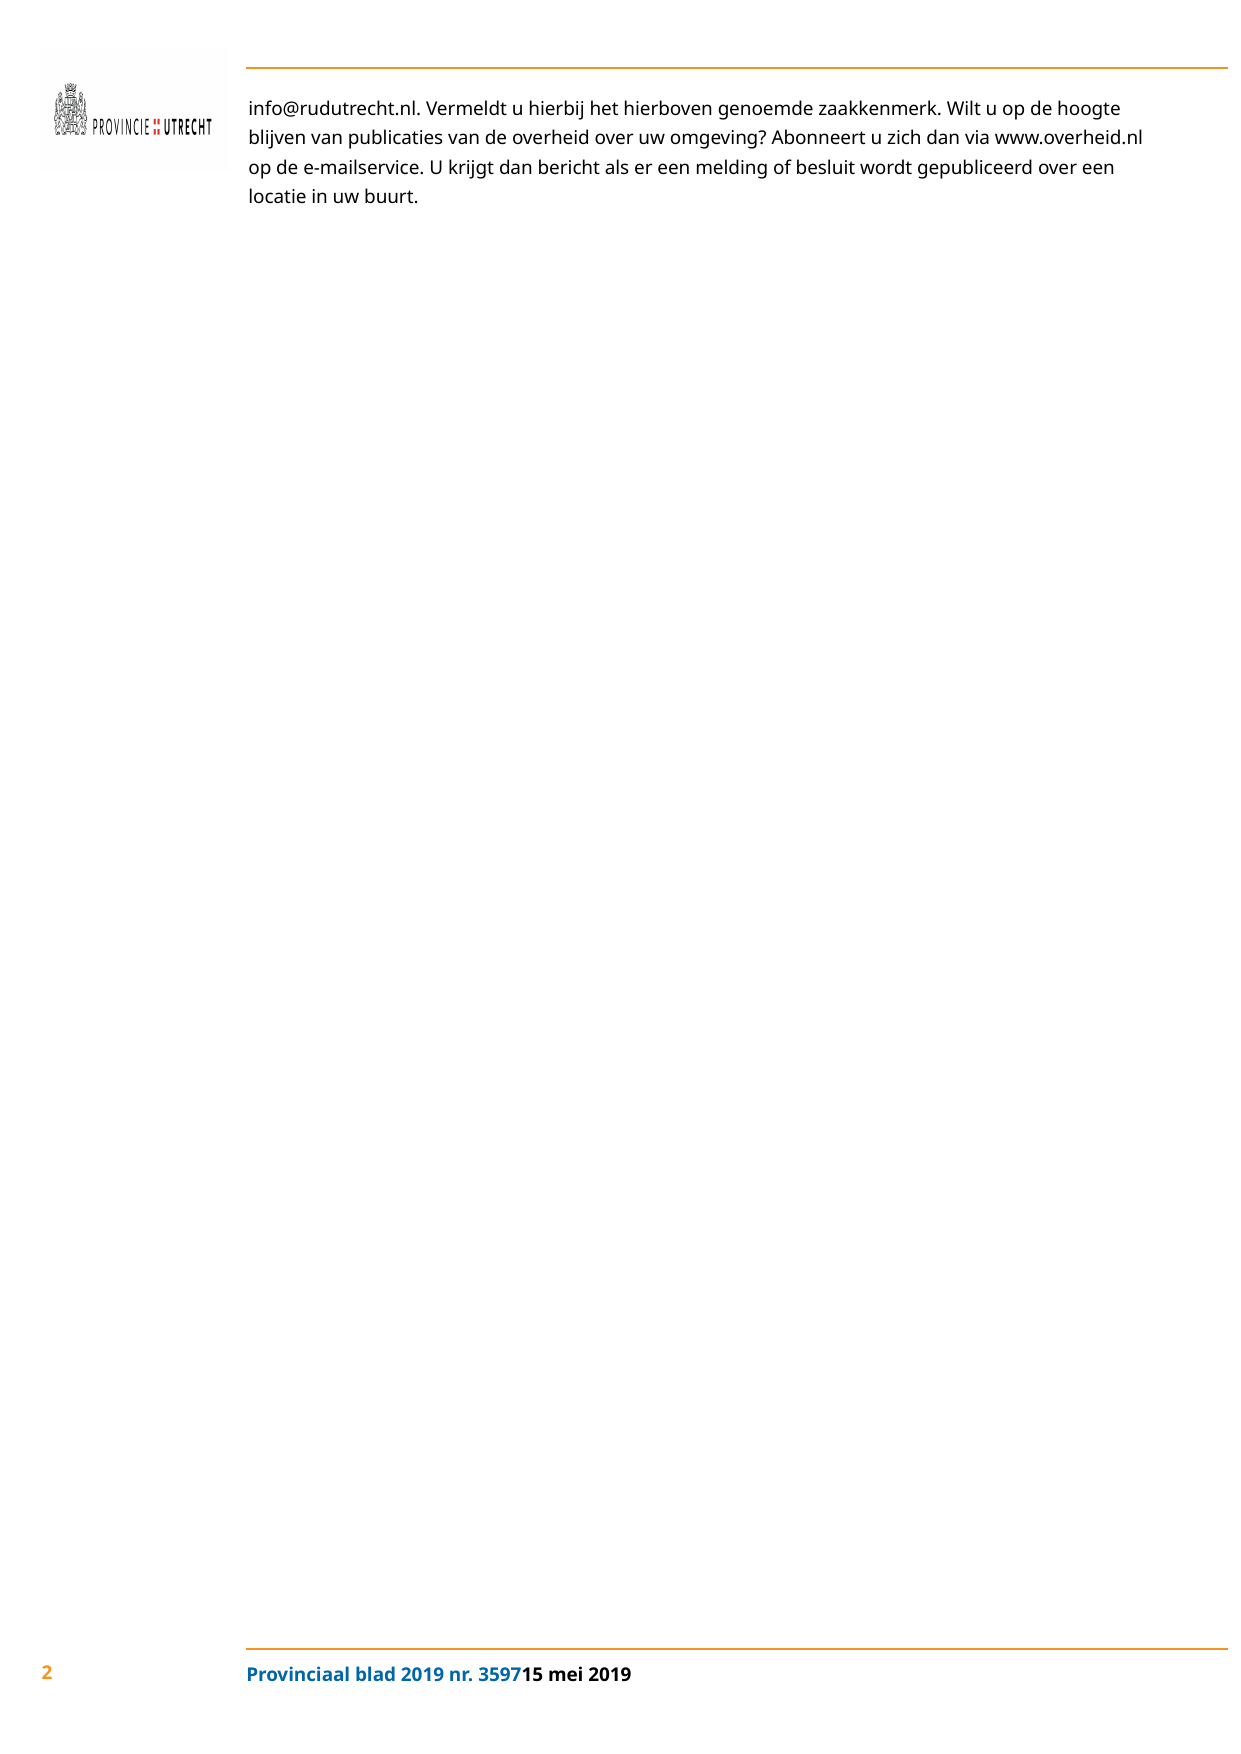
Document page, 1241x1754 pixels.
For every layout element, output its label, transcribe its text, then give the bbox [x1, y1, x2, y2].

picture [41, 47, 231, 172]
text info@rudutrecht.nl. Vermeldt u hierbij het hierboven genoemde zaakkenmerk. Wilt u op de hoogte blijven van publicaties van de overheid over uw omgeving? Abonneert u zich dan via www.overheid.nl op de e-mailservice. U krijgt dan bericht als er een melding of besluit wordt gepubliceerd over een locatie in uw buurt. [248, 95, 1152, 209]
